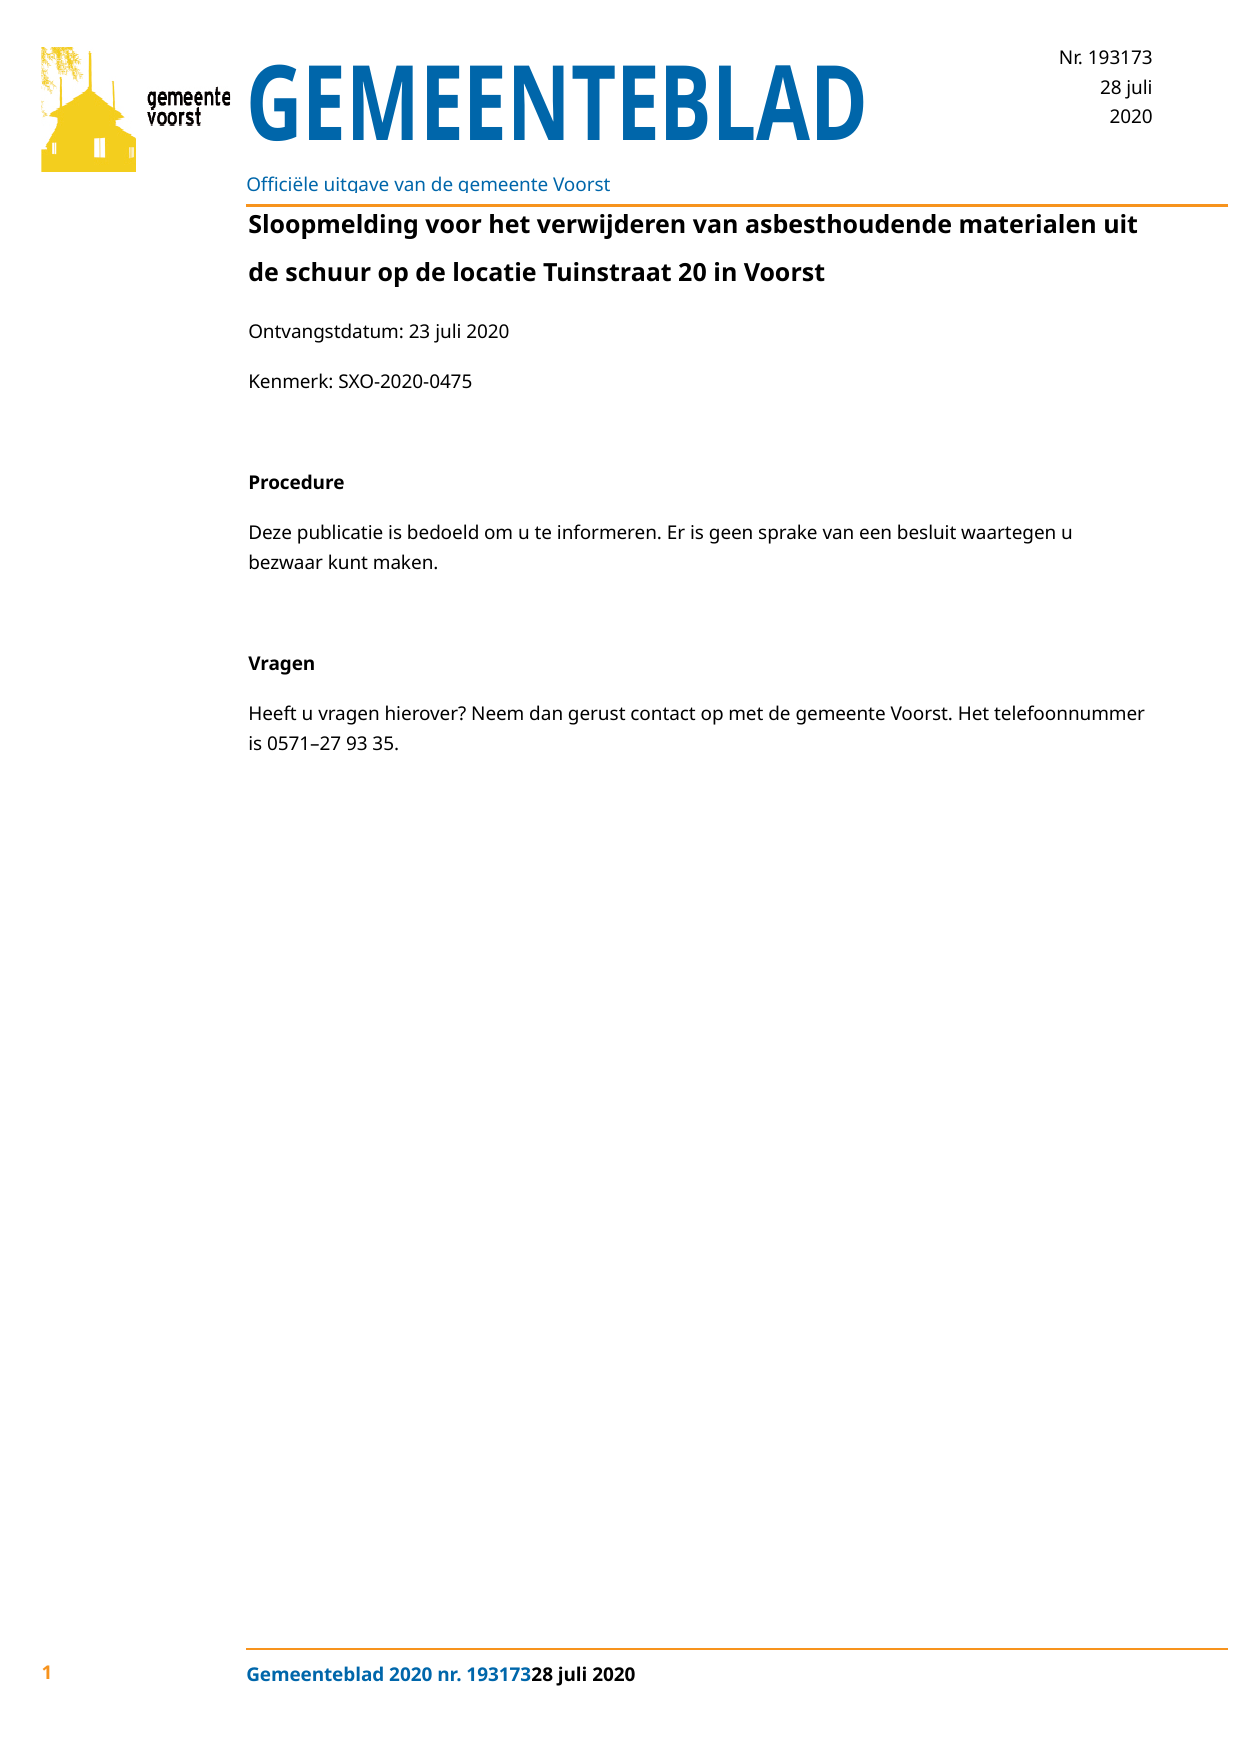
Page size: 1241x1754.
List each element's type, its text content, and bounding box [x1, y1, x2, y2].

text Kenmerk: SXO-2020-0475 [248, 368, 1152, 394]
text Ontvangstdatum: 23 juli 2020 [248, 318, 1152, 344]
text Deze publicatie is bedoeld om u te informeren. Er is geen sprake van een besluit waartegen u bezwaar kunt maken. [248, 519, 1152, 575]
text Sloopmelding voor het verwijderen van asbesthoudende materialen uit de schuur op de locatie Tuinstraat 20 in Voorst [248, 207, 1152, 288]
text Procedure [248, 469, 1152, 495]
text Vragen [248, 650, 1152, 676]
picture [41, 47, 231, 172]
text Heeft u vragen hierover? Neem dan gerust contact op met de gemeente Voorst. Het telefoonnummer is 0571–27 93 35. [248, 700, 1152, 756]
